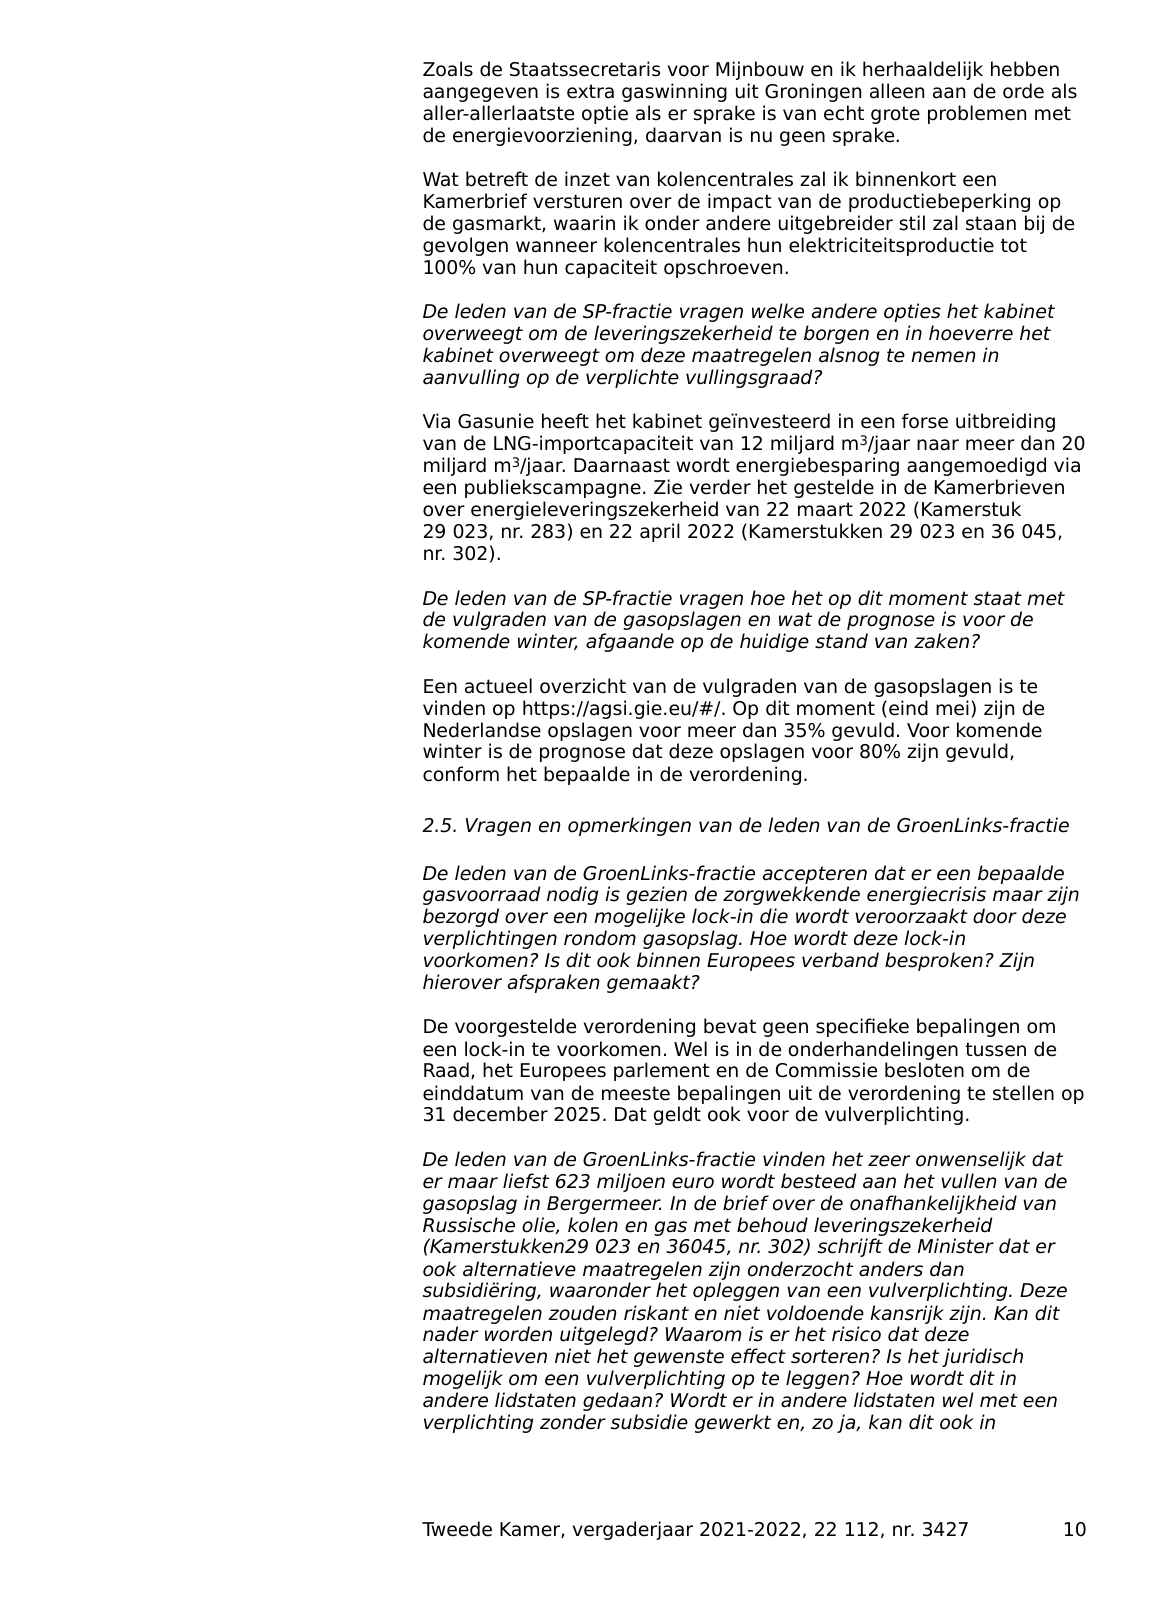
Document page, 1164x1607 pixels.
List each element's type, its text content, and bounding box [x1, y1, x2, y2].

subtitle 2.5. Vragen en opmerkingen van de leden van de GroenLinks-fractie [422, 815, 1087, 837]
text De leden van de GroenLinks-fractie accepteren dat er een bepaalde gasvoorraad nodig is gezien de zorgwekkende energiecrisis maar zijn bezorgd over een mogelijke lock-in die wordt veroorzaakt door deze verplichtingen rondom gasopslag. Hoe wordt deze lock-in voorkomen? Is dit ook binnen Europees verband besproken? Zijn hierover afspraken gemaakt? [422, 862, 1087, 994]
text De leden van de GroenLinks-fractie vinden het zeer onwenselijk dat er maar liefst 623 miljoen euro wordt besteed aan het vullen van de gasopslag in Bergermeer. In de brief over de onafhankelijkheid van Russische olie, kolen en gas met behoud leveringszekerheid (Kamerstukken29 023 en 36045, nr. 302) schrijft de Minister dat er ook alternatieve maatregelen zijn onderzocht anders dan subsidiëring, waaronder het opleggen van een vulverplichting. Deze maatregelen zouden riskant en niet voldoende kansrijk zijn. Kan dit nader worden uitgelegd? Waarom is er het risico dat deze alternatieven niet het gewenste effect sorteren? Is het juridisch mogelijk om een vulverplichting op te leggen? Hoe wordt dit in andere lidstaten gedaan? Wordt er in andere lidstaten wel met een verplichting zonder subsidie gewerkt en, zo ja, kan dit ook in [422, 1148, 1087, 1434]
text Via Gasunie heeft het kabinet geïnvesteerd in een forse uitbreiding van de LNG-importcapaciteit van 12 miljard m3/jaar naar meer dan 20 miljard m3/jaar. Daarnaast wordt energiebesparing aangemoedigd via een publiekscampagne. Zie verder het gestelde in de Kamerbrieven over energieleveringszekerheid van 22 maart 2022 (Kamerstuk 29 023, nr. 283) en 22 april 2022 (Kamerstukken 29 023 en 36 045, nr. 302). [422, 411, 1087, 565]
text De leden van de SP-fractie vragen hoe het op dit moment staat met de vulgraden van de gasopslagen en wat de prognose is voor de komende winter, afgaande op de huidige stand van zaken? [422, 587, 1087, 653]
text De voorgestelde verordening bevat geen specifieke bepalingen om een lock-in te voorkomen. Wel is in de onderhandelingen tussen de Raad, het Europees parlement en de Commissie besloten om de einddatum van de meeste bepalingen uit de verordening te stellen op 31 december 2025. Dat geldt ook voor de vulverplichting. [422, 1016, 1087, 1126]
text Zoals de Staatssecretaris voor Mijnbouw en ik herhaaldelijk hebben aangegeven is extra gaswinning uit Groningen alleen aan de orde als aller-allerlaatste optie als er sprake is van echt grote problemen met de energievoorziening, daarvan is nu geen sprake. [422, 59, 1087, 147]
text Een actueel overzicht van de vulgraden van de gasopslagen is te vinden op https://agsi.gie.eu/#/. Op dit moment (eind mei) zijn de Nederlandse opslagen voor meer dan 35% gevuld. Voor komende winter is de prognose dat deze opslagen voor 80% zijn gevuld, conform het bepaalde in de verordening. [422, 676, 1087, 785]
text Wat betreft de inzet van kolencentrales zal ik binnenkort een Kamerbrief versturen over de impact van de productiebeperking op de gasmarkt, waarin ik onder andere uitgebreider stil zal staan bij de gevolgen wanneer kolencentrales hun elektriciteitsproductie tot 100% van hun capaciteit opschroeven. [422, 169, 1087, 279]
text De leden van de SP-fractie vragen welke andere opties het kabinet overweegt om de leveringszekerheid te borgen en in hoeverre het kabinet overweegt om deze maatregelen alsnog te nemen in aanvulling op de verplichte vullingsgraad? [422, 301, 1087, 389]
